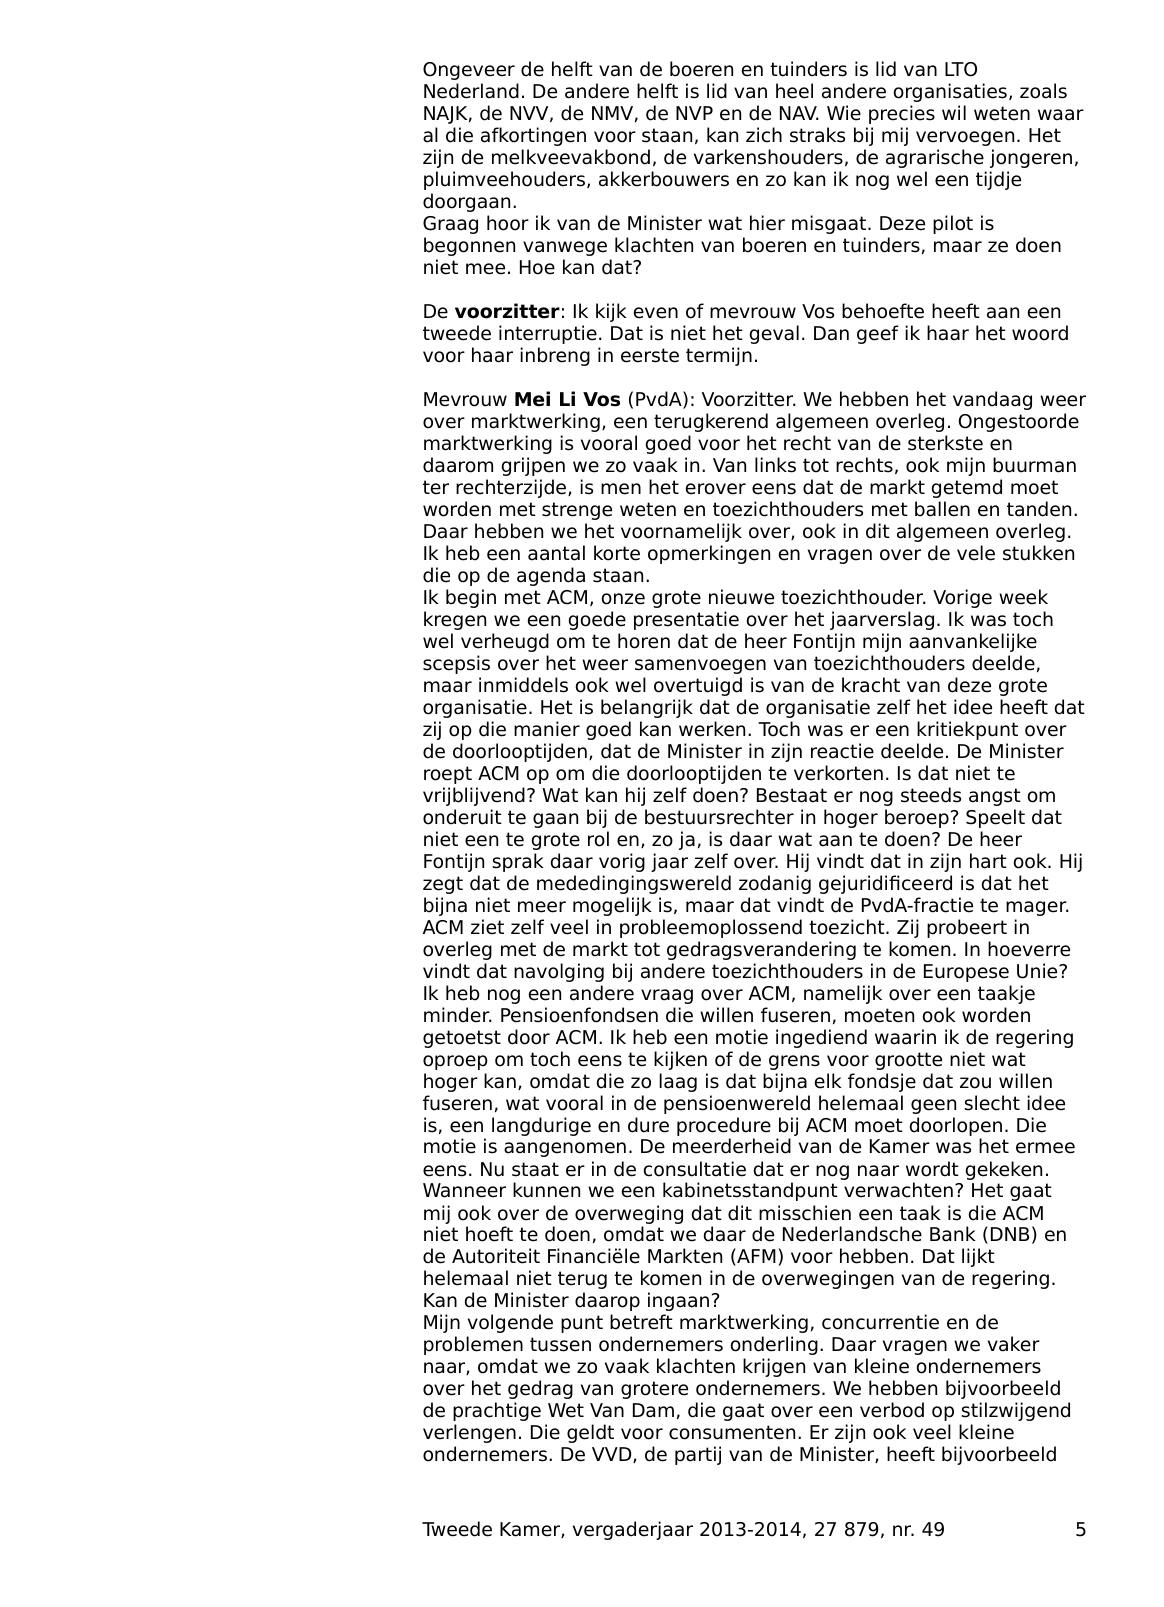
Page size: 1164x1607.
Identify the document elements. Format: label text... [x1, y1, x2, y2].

text Ongeveer de helft van de boeren en tuinders is lid van LTO Nederland. De andere helft is lid van heel andere organisaties, zoals NAJK, de NVV, de NMV, de NVP en de NAV. Wie precies wil weten waar al die afkortingen voor staan, kan zich straks bij mij vervoegen. Het zijn de melkveevakbond, de varkenshouders, de agrarische jongeren, pluimveehouders, akkerbouwers en zo kan ik nog wel een tijdje doorgaan. [422, 59, 1087, 213]
text Graag hoor ik van de Minister wat hier misgaat. Deze pilot is begonnen vanwege klachten van boeren en tuinders, maar ze doen niet mee. Hoe kan dat? [422, 213, 1087, 279]
text Ik begin met ACM, onze grote nieuwe toezichthouder. Vorige week kregen we een goede presentatie over het jaarverslag. Ik was toch wel verheugd om te horen dat de heer Fontijn mijn aanvankelijke scepsis over het weer samenvoegen van toezichthouders deelde, maar inmiddels ook wel overtuigd is van de kracht van deze grote organisatie. Het is belangrijk dat de organisatie zelf het idee heeft dat zij op die manier goed kan werken. Toch was er een kritiekpunt over de doorlooptijden, dat de Minister in zijn reactie deelde. De Minister roept ACM op om die doorlooptijden te verkorten. Is dat niet te vrijblijvend? Wat kan hij zelf doen? Bestaat er nog steeds angst om onderuit te gaan bij de bestuursrechter in hoger beroep? Speelt dat niet een te grote rol en, zo ja, is daar wat aan te doen? De heer Fontijn sprak daar vorig jaar zelf over. Hij vindt dat in zijn hart ook. Hij zegt dat de mededingingswereld zodanig gejuridificeerd is dat het bijna niet meer mogelijk is, maar dat vindt de PvdA-fractie te mager. ACM ziet zelf veel in probleemoplossend toezicht. Zij probeert in overleg met de markt tot gedragsverandering te komen. In hoeverre vindt dat navolging bij andere toezichthouders in de Europese Unie? [422, 587, 1087, 983]
text Ik heb nog een andere vraag over ACM, namelijk over een taakje minder. Pensioenfondsen die willen fuseren, moeten ook worden getoetst door ACM. Ik heb een motie ingediend waarin ik de regering oproep om toch eens te kijken of de grens voor grootte niet wat hoger kan, omdat die zo laag is dat bijna elk fondsje dat zou willen fuseren, wat vooral in de pensioenwereld helemaal geen slecht idee is, een langdurige en dure procedure bij ACM moet doorlopen. Die motie is aangenomen. De meerderheid van de Kamer was het ermee eens. Nu staat er in de consultatie dat er nog naar wordt gekeken. Wanneer kunnen we een kabinetsstandpunt verwachten? Het gaat mij ook over de overweging dat dit misschien een taak is die ACM niet hoeft te doen, omdat we daar de Nederlandsche Bank (DNB) en de Autoriteit Financiële Markten (AFM) voor hebben. Dat lijkt helemaal niet terug te komen in de overwegingen van de regering. Kan de Minister daarop ingaan? [422, 983, 1087, 1312]
text De voorzitter: Ik kijk even of mevrouw Vos behoefte heeft aan een tweede interruptie. Dat is niet het geval. Dan geef ik haar het woord voor haar inbreng in eerste termijn. [422, 301, 1087, 367]
text Mijn volgende punt betreft marktwerking, concurrentie en de problemen tussen ondernemers onderling. Daar vragen we vaker naar, omdat we zo vaak klachten krijgen van kleine ondernemers over het gedrag van grotere ondernemers. We hebben bijvoorbeeld de prachtige Wet Van Dam, die gaat over een verbod op stilzwijgend verlengen. Die geldt voor consumenten. Er zijn ook veel kleine ondernemers. De VVD, de partij van de Minister, heeft bijvoorbeeld [422, 1312, 1087, 1466]
text Mevrouw Mei Li Vos (PvdA): Voorzitter. We hebben het vandaag weer over marktwerking, een terugkerend algemeen overleg. Ongestoorde marktwerking is vooral goed voor het recht van de sterkste en daarom grijpen we zo vaak in. Van links tot rechts, ook mijn buurman ter rechterzijde, is men het erover eens dat de markt getemd moet worden met strenge weten en toezichthouders met ballen en tanden. Daar hebben we het voornamelijk over, ook in dit algemeen overleg. Ik heb een aantal korte opmerkingen en vragen over de vele stukken die op de agenda staan. [422, 389, 1087, 587]
